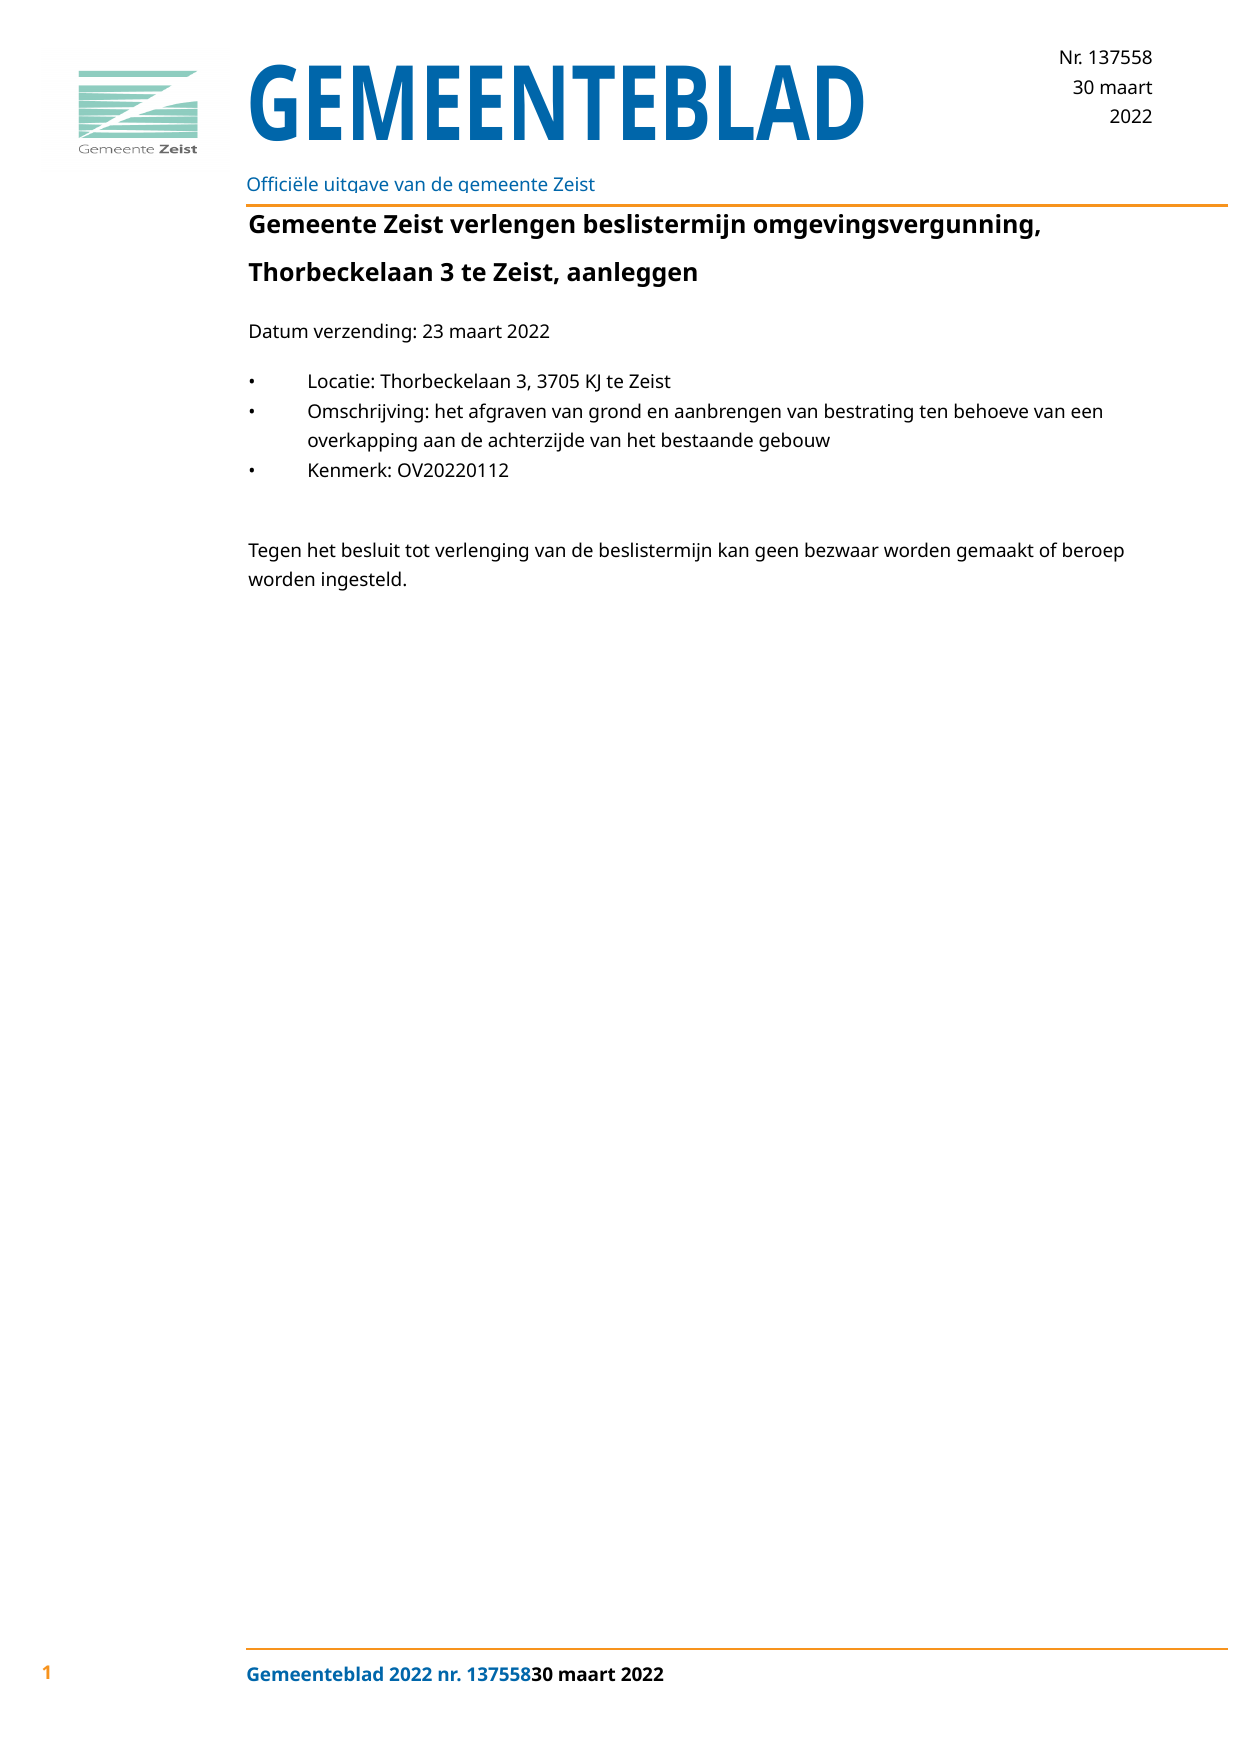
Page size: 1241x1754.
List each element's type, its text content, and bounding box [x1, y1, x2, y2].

list Kenmerk: OV20220112 [248, 457, 1152, 483]
text Gemeente Zeist verlengen beslistermijn omgevingsvergunning, Thorbeckelaan 3 te Zeist, aanleggen [248, 207, 1152, 288]
text Datum verzending: 23 maart 2022 [248, 318, 1152, 344]
list Omschrijving: het afgraven van grond en aanbrengen van bestrating ten behoeve van een overkapping aan de achterzijde van het bestaande gebouw [248, 398, 1152, 453]
list Locatie: Thorbeckelaan 3, 3705 KJ te Zeist [248, 368, 1152, 394]
picture [41, 47, 231, 172]
text Tegen het besluit tot verlenging van de beslistermijn kan geen bezwaar worden gemaakt of beroep worden ingesteld. [248, 537, 1152, 592]
